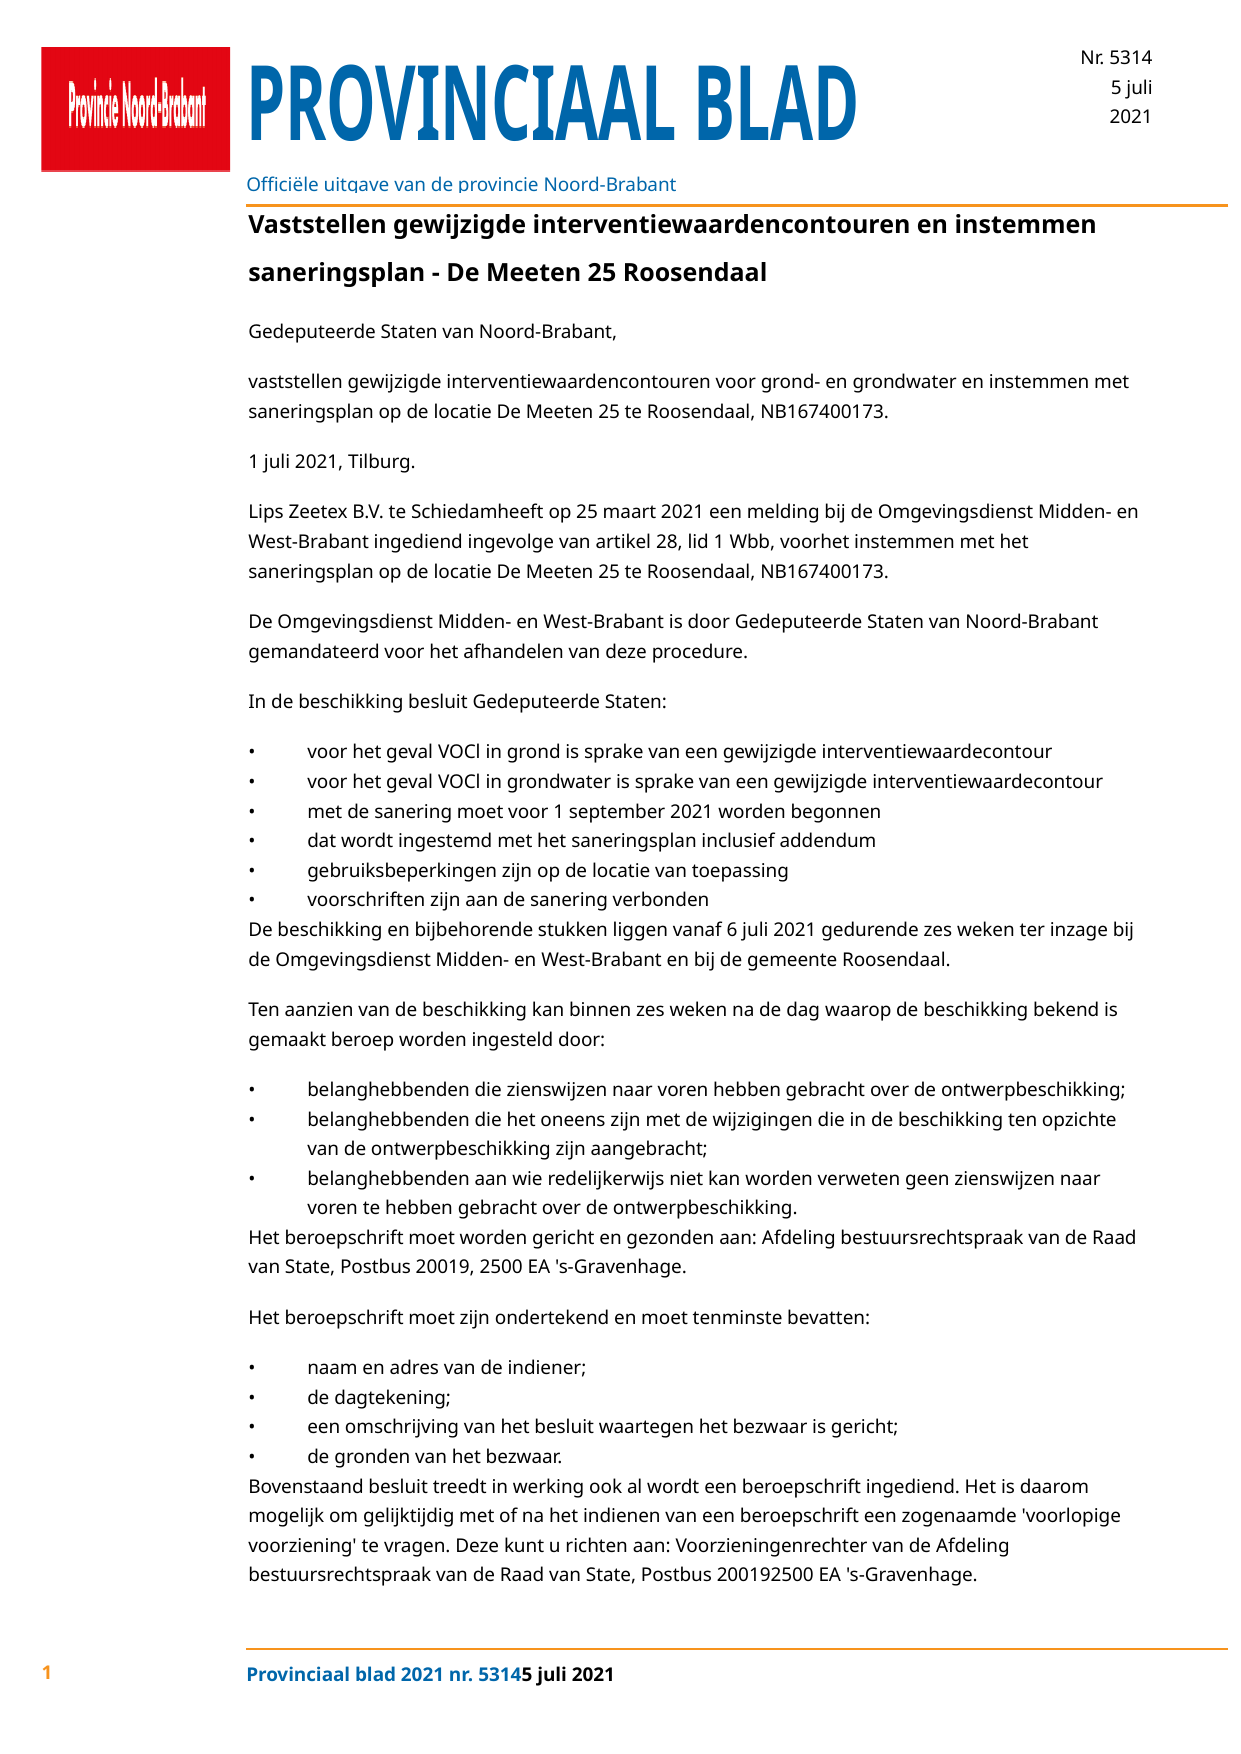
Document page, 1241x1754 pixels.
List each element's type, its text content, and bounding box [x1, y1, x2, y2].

text vaststellen gewijzigde interventiewaardencontouren voor grond- en grondwater en instemmen met saneringsplan op de locatie De Meeten 25 te Roosendaal, NB167400173. [248, 368, 1152, 424]
list voor het geval VOCl in grondwater is sprake van een gewijzigde interventiewaardecontour [248, 768, 1152, 794]
text Het beroepschrift moet worden gericht en gezonden aan: Afdeling bestuursrechtspraak van de Raad van State, Postbus 20019, 2500 EA 's-Gravenhage. [248, 1224, 1152, 1279]
text Gedeputeerde Staten van Noord-Brabant, [248, 318, 1152, 344]
list een omschrijving van het besluit waartegen het bezwaar is gericht; [248, 1414, 1152, 1439]
text Vaststellen gewijzigde interventiewaardencontouren en instemmen saneringsplan - De Meeten 25 Roosendaal [248, 207, 1152, 288]
list naam en adres van de indiener; [248, 1354, 1152, 1380]
text Bovenstaand besluit treedt in werking ook al wordt een beroepschrift ingediend. Het is daarom mogelijk om gelijktijdig met of na het indienen van een beroepschrift een zogenaamde 'voorlopige voorziening' te vragen. Deze kunt u richten aan: Voorzieningenrechter van de Afdeling bestuursrechtspraak van de Raad van State, Postbus 200192500 EA 's-Gravenhage. [248, 1473, 1152, 1587]
text 1 juli 2021, Tilburg. [248, 448, 1152, 474]
list dat wordt ingestemd met het saneringsplan inclusief addendum [248, 827, 1152, 853]
list de dagtekening; [248, 1384, 1152, 1410]
list voor het geval VOCl in grond is sprake van een gewijzigde interventiewaardecontour [248, 739, 1152, 764]
text De Omgevingsdienst Midden- en West-Brabant is door Gedeputeerde Staten van Noord-Brabant gemandateerd voor het afhandelen van deze procedure. [248, 608, 1152, 664]
list belanghebbenden aan wie redelijkerwijs niet kan worden verweten geen zienswijzen naar voren te hebben gebracht over de ontwerpbeschikking. [248, 1165, 1152, 1220]
text Het beroepschrift moet zijn ondertekend en moet tenminste bevatten: [248, 1304, 1152, 1330]
list met de sanering moet voor 1 september 2021 worden begonnen [248, 798, 1152, 824]
text In de beschikking besluit Gedeputeerde Staten: [248, 688, 1152, 714]
list belanghebbenden die zienswijzen naar voren hebben gebracht over de ontwerpbeschikking; [248, 1076, 1152, 1102]
text Ten aanzien van de beschikking kan binnen zes weken na de dag waarop de beschikking bekend is gemaakt beroep worden ingesteld door: [248, 996, 1152, 1052]
list voorschriften zijn aan de sanering verbonden [248, 887, 1152, 912]
text Lips Zeetex B.V. te Schiedamheeft op 25 maart 2021 een melding bij de Omgevingsdienst Midden- en West-Brabant ingediend ingevolge van artikel 28, lid 1 Wbb, voorhet instemmen met het saneringsplan op de locatie De Meeten 25 te Roosendaal, NB167400173. [248, 499, 1152, 584]
text De beschikking en bijbehorende stukken liggen vanaf 6 juli 2021 gedurende zes weken ter inzage bij de Omgevingsdienst Midden- en West-Brabant en bij de gemeente Roosendaal. [248, 916, 1152, 972]
list de gronden van het bezwaar. [248, 1443, 1152, 1469]
list belanghebbenden die het oneens zijn met de wijzigingen die in de beschikking ten opzichte van de ontwerpbeschikking zijn aangebracht; [248, 1106, 1152, 1161]
picture [41, 47, 231, 172]
list gebruiksbeperkingen zijn op de locatie van toepassing [248, 857, 1152, 883]
